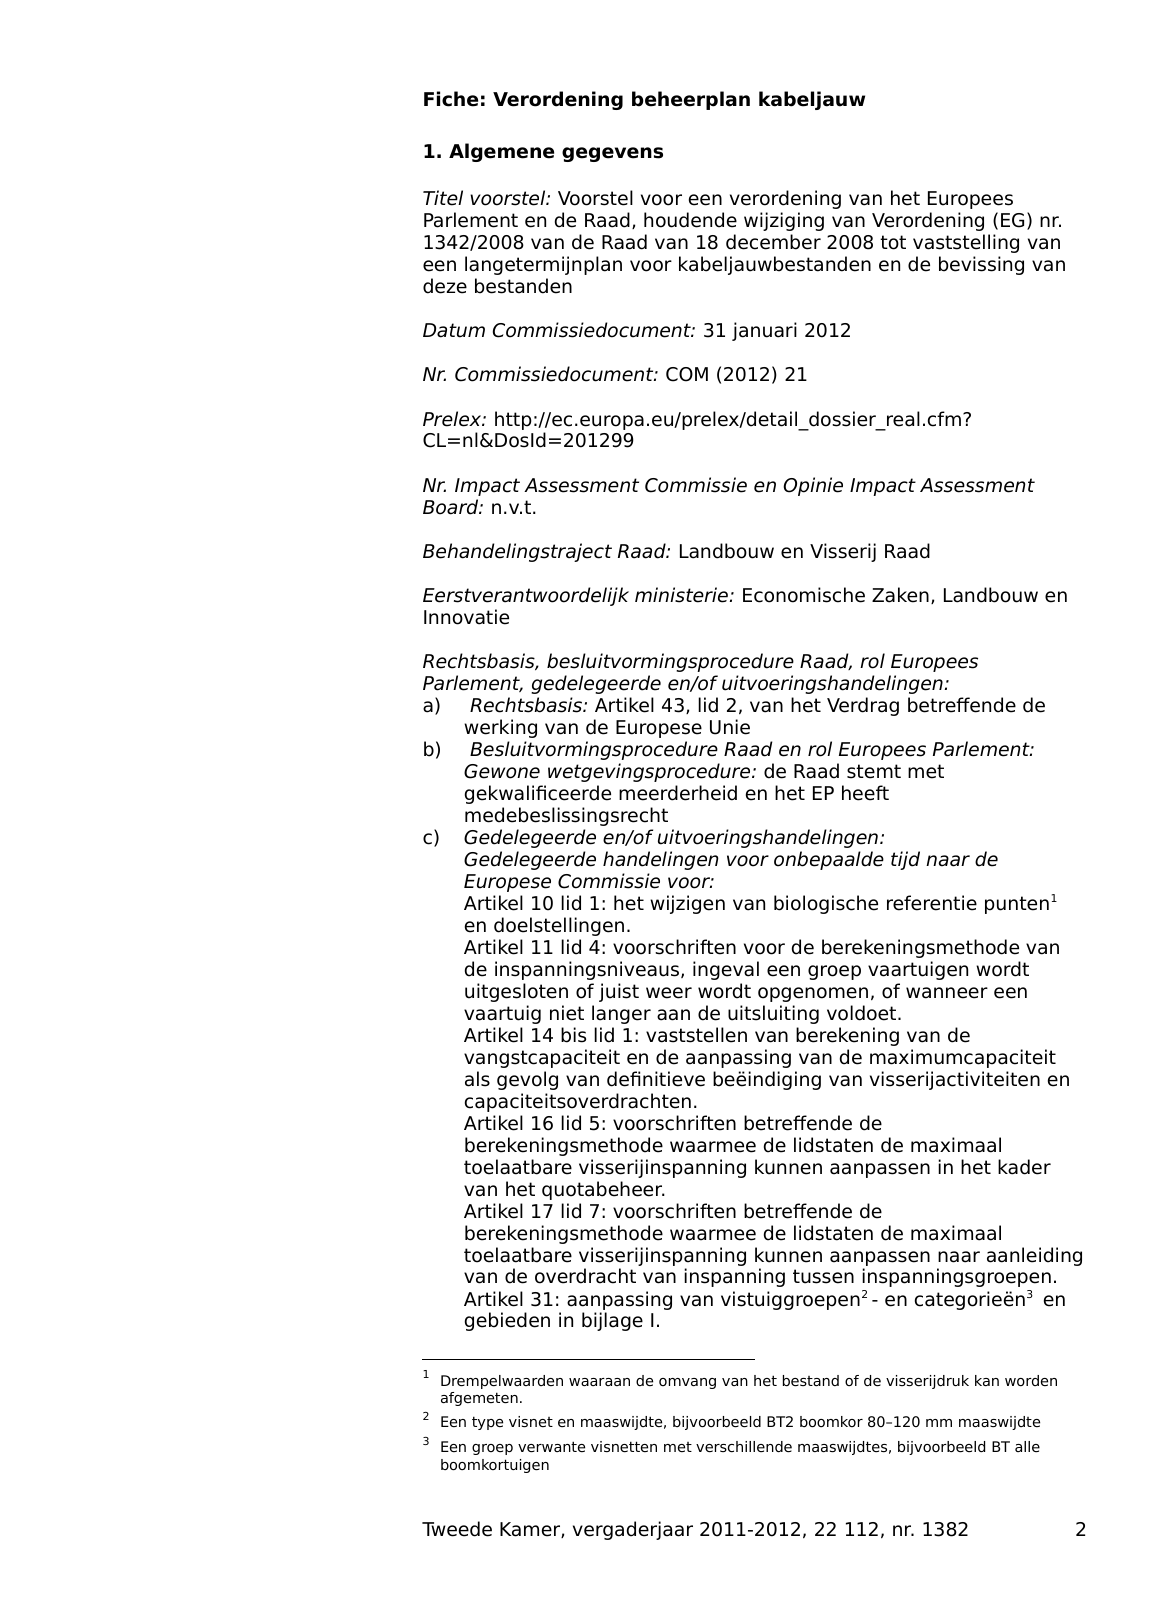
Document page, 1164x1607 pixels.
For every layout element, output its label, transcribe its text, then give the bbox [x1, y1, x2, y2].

text Prelex: http://ec.europa.eu/prelex/detail_dossier_real.cfm?CL=nl&DosId=201299 [422, 408, 1087, 452]
text Gedelegeerde handelingen voor onbepaalde tijd naar de Europese Commissie voor: [464, 849, 1087, 893]
text Gewone wetgevingsprocedure: de Raad stemt met gekwalificeerde meerderheid en het EP heeft medebeslissingsrecht [464, 761, 1087, 827]
text Rechtsbasis, besluitvormingsprocedure Raad, rol Europees Parlement, gedelegeerde en/of uitvoeringshandelingen: [422, 651, 1087, 695]
text Drempelwaarden waaraan de omvang van het bestand of de visserijdruk kan worden afgemeten. [422, 1368, 1087, 1407]
text Artikel 16 lid 5: voorschriften betreffende de berekeningsmethode waarmee de lidstaten de maximaal toelaatbare visserijinspanning kunnen aanpassen in het kader van het quotabeheer. [464, 1113, 1087, 1201]
text Eerstverantwoordelijk ministerie: Economische Zaken, Landbouw en Innovatie [422, 585, 1087, 629]
text c) Gedelegeerde en/of uitvoeringshandelingen: [422, 827, 1087, 849]
subtitle Fiche: Verordening beheerplan kabeljauw [422, 89, 1087, 111]
text Artikel 31: aanpassing van vistuiggroepen- en categorieën en gebieden in bijlage I. [464, 1288, 1087, 1332]
text Artikel 14 bis lid 1: vaststellen van berekening van de vangstcapaciteit en de aanpassing van de maximumcapaciteit als gevolg van definitieve beëindiging van visserijactiviteiten en capaciteitsoverdrachten. [464, 1025, 1087, 1113]
text Artikel 11 lid 4: voorschriften voor de berekeningsmethode van de inspanningsniveaus, ingeval een groep vaartuigen wordt uitgesloten of juist weer wordt opgenomen, of wanneer een vaartuig niet langer aan de uitsluiting voldoet. [464, 937, 1087, 1025]
text Titel voorstel: Voorstel voor een verordening van het Europees Parlement en de Raad, houdende wijziging van Verordening (EG) nr. 1342/2008 van de Raad van 18 december 2008 tot vaststelling van een langetermijnplan voor kabeljauwbestanden en de bevissing van deze bestanden [422, 188, 1087, 298]
text Nr. Commissiedocument: COM (2012) 21 [422, 364, 1087, 386]
text Een groep verwante visnetten met verschillende maaswijdtes, bijvoorbeeld BT alle boomkortuigen [422, 1435, 1087, 1474]
text Artikel 17 lid 7: voorschriften betreffende de berekeningsmethode waarmee de lidstaten de maximaal toelaatbare visserijinspanning kunnen aanpassen naar aanleiding van de overdracht van inspanning tussen inspanningsgroepen. [464, 1201, 1087, 1288]
text Behandelingstraject Raad: Landbouw en Visserij Raad [422, 541, 1087, 563]
text Een type visnet en maaswijdte, bijvoorbeeld BT2 boomkor 80–120 mm maaswijdte [422, 1410, 1087, 1432]
subtitle 1. Algemene gegevens [422, 141, 1087, 163]
text Nr. Impact Assessment Commissie en Opinie Impact Assessment Board: n.v.t. [422, 474, 1087, 518]
text a) Rechtsbasis: Artikel 43, lid 2, van het Verdrag betreffende de werking van de Europese Unie [422, 695, 1087, 739]
text Datum Commissiedocument: 31 januari 2012 [422, 320, 1087, 342]
text Artikel 10 lid 1: het wijzigen van biologische referentie punten en doelstellingen. [464, 893, 1087, 937]
text b) Besluitvormingsprocedure Raad en rol Europees Parlement: [422, 739, 1087, 761]
